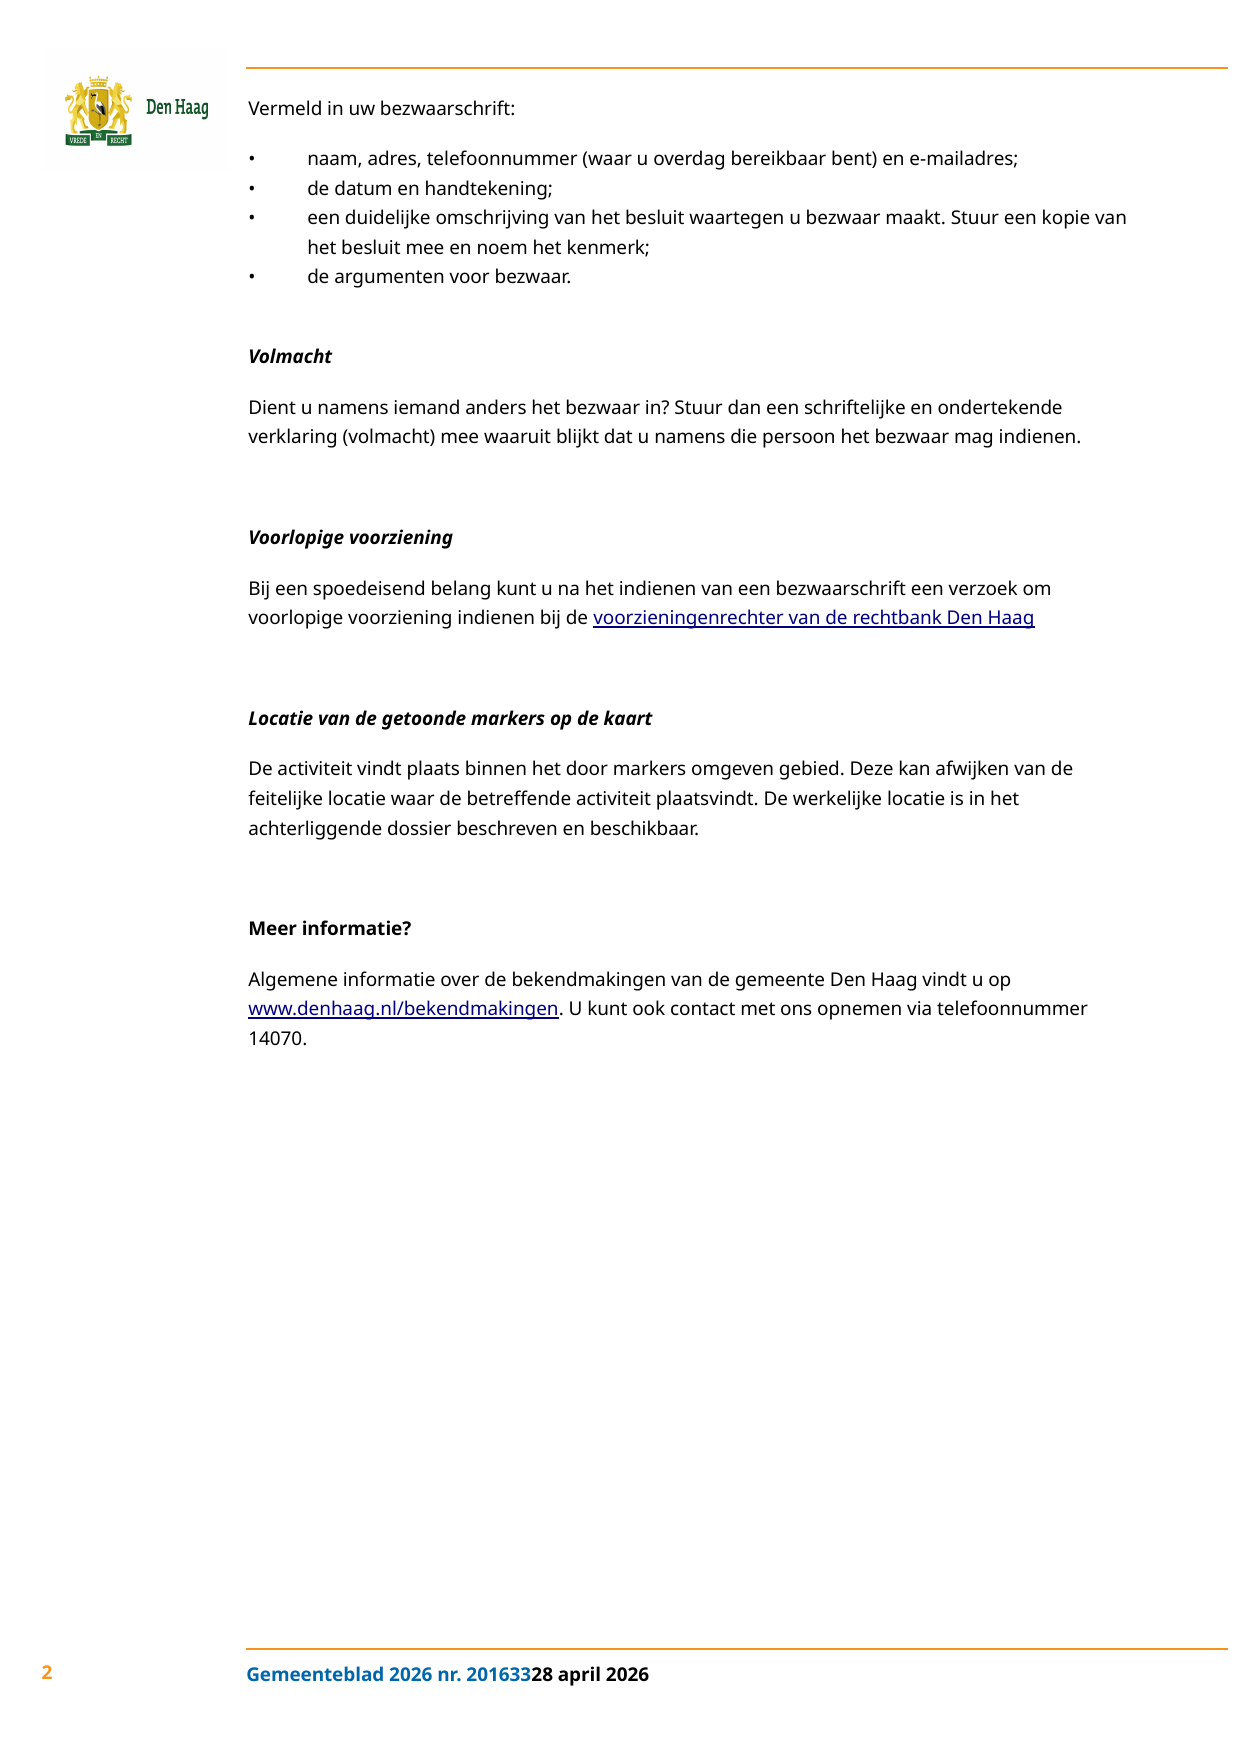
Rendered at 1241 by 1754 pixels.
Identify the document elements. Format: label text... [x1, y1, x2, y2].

text Locatie van de getoonde markers op de kaart [248, 705, 1152, 731]
text Algemene informatie over de bekendmakingen van de gemeente Den Haag vindt u op www.denhaag.nl/bekendmakingen. U kunt ook contact met ons opnemen via telefoonnummer 14070. [248, 966, 1152, 1051]
list de argumenten voor bezwaar. [248, 263, 1152, 289]
text Voorlopige voorziening [248, 524, 1152, 550]
list naam, adres, telefoonnummer (waar u overdag bereikbaar bent) en e-mailadres; [248, 145, 1152, 171]
text De activiteit vindt plaats binnen het door markers omgeven gebied. Deze kan afwijken van de feitelijke locatie waar de betreffende activiteit plaatsvindt. De werkelijke locatie is in het achterliggende dossier beschreven en beschikbaar. [248, 756, 1152, 841]
list een duidelijke omschrijving van het besluit waartegen u bezwaar maakt. Stuur een kopie van het besluit mee en noem het kenmerk; [248, 204, 1152, 260]
picture [41, 47, 231, 172]
text Bij een spoedeisend belang kunt u na het indienen van een bezwaarschrift een verzoek om voorlopige voorziening indienen bij de voorzieningenrechter van de rechtbank Den Haag [248, 575, 1152, 630]
text Dient u namens iemand anders het bezwaar in? Stuur dan een schriftelijke en ondertekende verklaring (volmacht) mee waaruit blijkt dat u namens die persoon het bezwaar mag indienen. [248, 394, 1152, 449]
text Vermeld in uw bezwaarschrift: [248, 95, 1152, 121]
text Volmacht [248, 343, 1152, 369]
text Meer informatie? [248, 916, 1152, 941]
list de datum en handtekening; [248, 175, 1152, 201]
